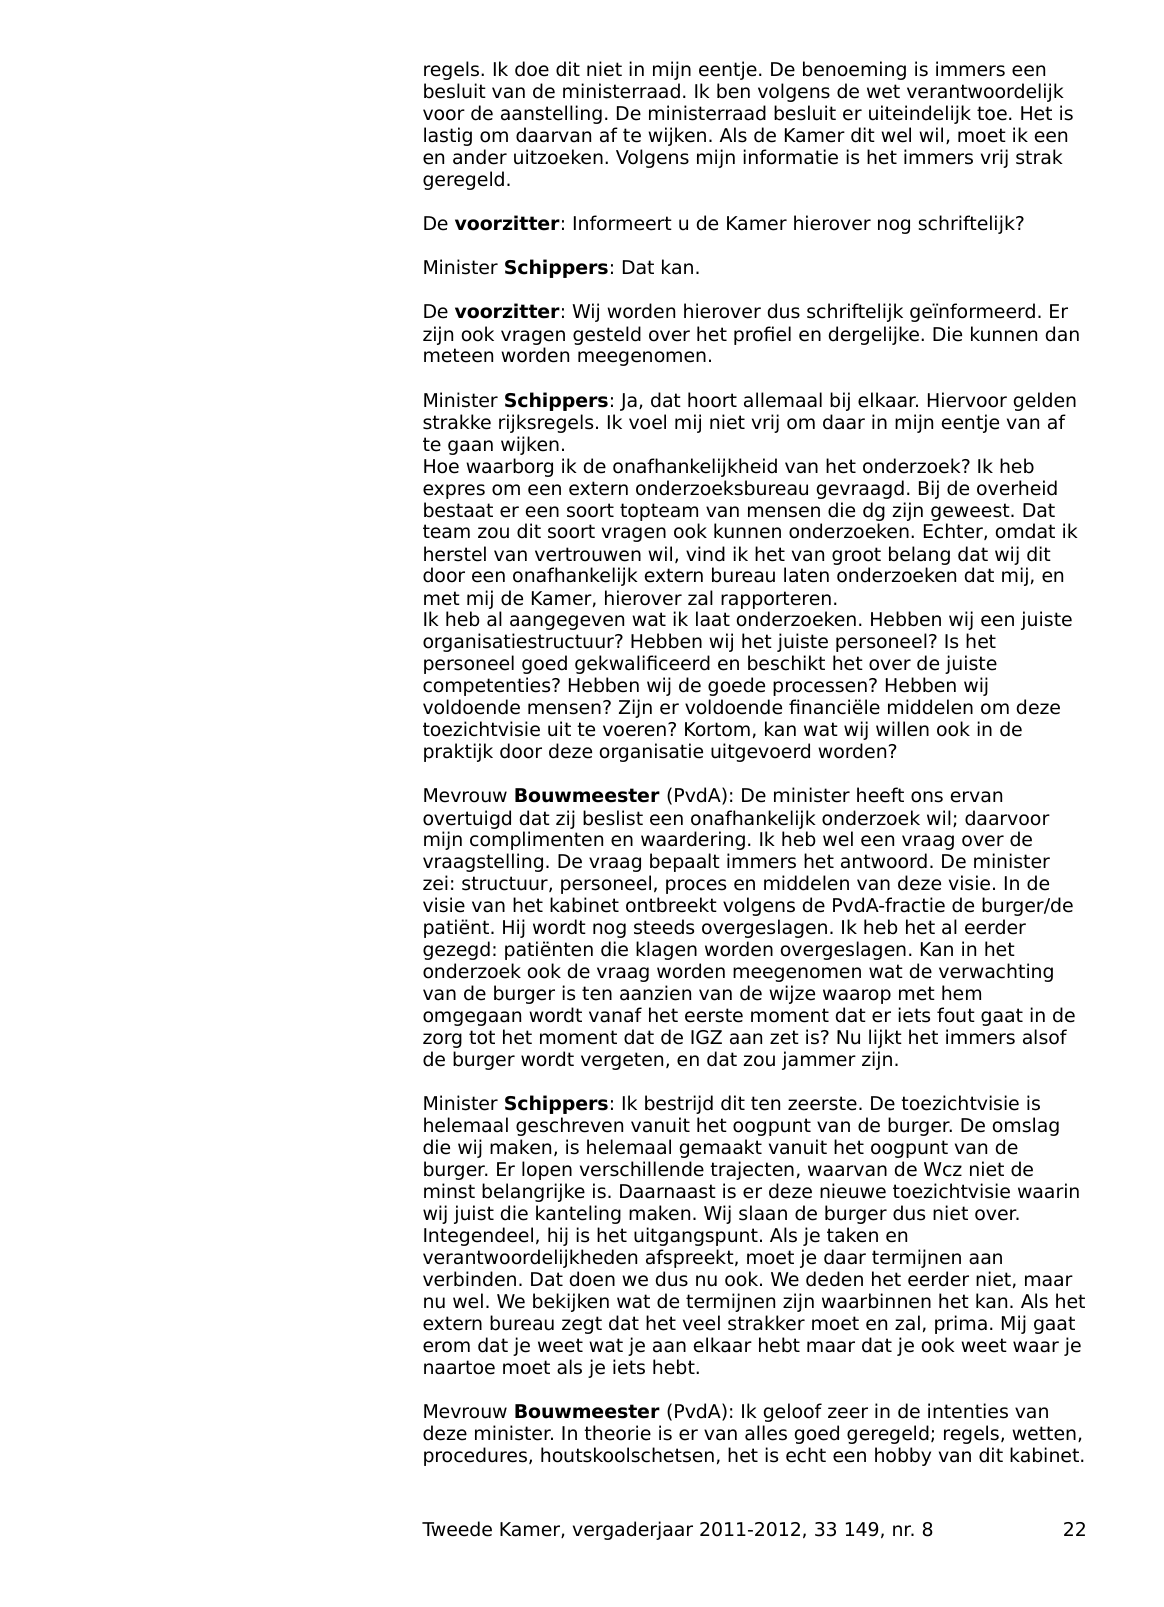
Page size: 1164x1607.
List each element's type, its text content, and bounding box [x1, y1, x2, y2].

text Minister Schippers: Ja, dat hoort allemaal bij elkaar. Hiervoor gelden strakke rijksregels. Ik voel mij niet vrij om daar in mijn eentje van af te gaan wijken. [422, 389, 1087, 456]
text Minister Schippers: Dat kan. [422, 257, 1087, 279]
text De voorzitter: Wij worden hierover dus schriftelijk geïnformeerd. Er zijn ook vragen gesteld over het profiel en dergelijke. Die kunnen dan meteen worden meegenomen. [422, 301, 1087, 367]
text Ik heb al aangegeven wat ik laat onderzoeken. Hebben wij een juiste organisatiestructuur? Hebben wij het juiste personeel? Is het personeel goed gekwalificeerd en beschikt het over de juiste competenties? Hebben wij de goede processen? Hebben wij voldoende mensen? Zijn er voldoende financiële middelen om deze toezichtvisie uit te voeren? Kortom, kan wat wij willen ook in de praktijk door deze organisatie uitgevoerd worden? [422, 609, 1087, 763]
text Mevrouw Bouwmeester (PvdA): De minister heeft ons ervan overtuigd dat zij beslist een onafhankelijk onderzoek wil; daarvoor mijn complimenten en waardering. Ik heb wel een vraag over de vraagstelling. De vraag bepaalt immers het antwoord. De minister zei: structuur, personeel, proces en middelen van deze visie. In de visie van het kabinet ontbreekt volgens de PvdA-fractie de burger/de patiënt. Hij wordt nog steeds overgeslagen. Ik heb het al eerder gezegd: patiënten die klagen worden overgeslagen. Kan in het onderzoek ook de vraag worden meegenomen wat de verwachting van de burger is ten aanzien van de wijze waarop met hem omgegaan wordt vanaf het eerste moment dat er iets fout gaat in de zorg tot het moment dat de IGZ aan zet is? Nu lijkt het immers alsof de burger wordt vergeten, en dat zou jammer zijn. [422, 785, 1087, 1071]
text Minister Schippers: Ik bestrijd dit ten zeerste. De toezichtvisie is helemaal geschreven vanuit het oogpunt van de burger. De omslag die wij maken, is helemaal gemaakt vanuit het oogpunt van de burger. Er lopen verschillende trajecten, waarvan de Wcz niet de minst belangrijke is. Daarnaast is er deze nieuwe toezichtvisie waarin wij juist die kanteling maken. Wij slaan de burger dus niet over. Integendeel, hij is het uitgangspunt. Als je taken en verantwoordelijkheden afspreekt, moet je daar termijnen aan verbinden. Dat doen we dus nu ook. We deden het eerder niet, maar nu wel. We bekijken wat de termijnen zijn waarbinnen het kan. Als het extern bureau zegt dat het veel strakker moet en zal, prima. Mij gaat erom dat je weet wat je aan elkaar hebt maar dat je ook weet waar je naartoe moet als je iets hebt. [422, 1093, 1087, 1379]
text Mevrouw Bouwmeester (PvdA): Ik geloof zeer in de intenties van deze minister. In theorie is er van alles goed geregeld; regels, wetten, procedures, houtskoolschetsen, het is echt een hobby van dit kabinet. [422, 1401, 1087, 1467]
text regels. Ik doe dit niet in mijn eentje. De benoeming is immers een besluit van de ministerraad. Ik ben volgens de wet verantwoordelijk voor de aanstelling. De ministerraad besluit er uiteindelijk toe. Het is lastig om daarvan af te wijken. Als de Kamer dit wel wil, moet ik een en ander uitzoeken. Volgens mijn informatie is het immers vrij strak geregeld. [422, 59, 1087, 191]
text De voorzitter: Informeert u de Kamer hierover nog schriftelijk? [422, 213, 1087, 235]
text Hoe waarborg ik de onafhankelijkheid van het onderzoek? Ik heb expres om een extern onderzoeksbureau gevraagd. Bij de overheid bestaat er een soort topteam van mensen die dg zijn geweest. Dat team zou dit soort vragen ook kunnen onderzoeken. Echter, omdat ik herstel van vertrouwen wil, vind ik het van groot belang dat wij dit door een onafhankelijk extern bureau laten onderzoeken dat mij, en met mij de Kamer, hierover zal rapporteren. [422, 456, 1087, 609]
